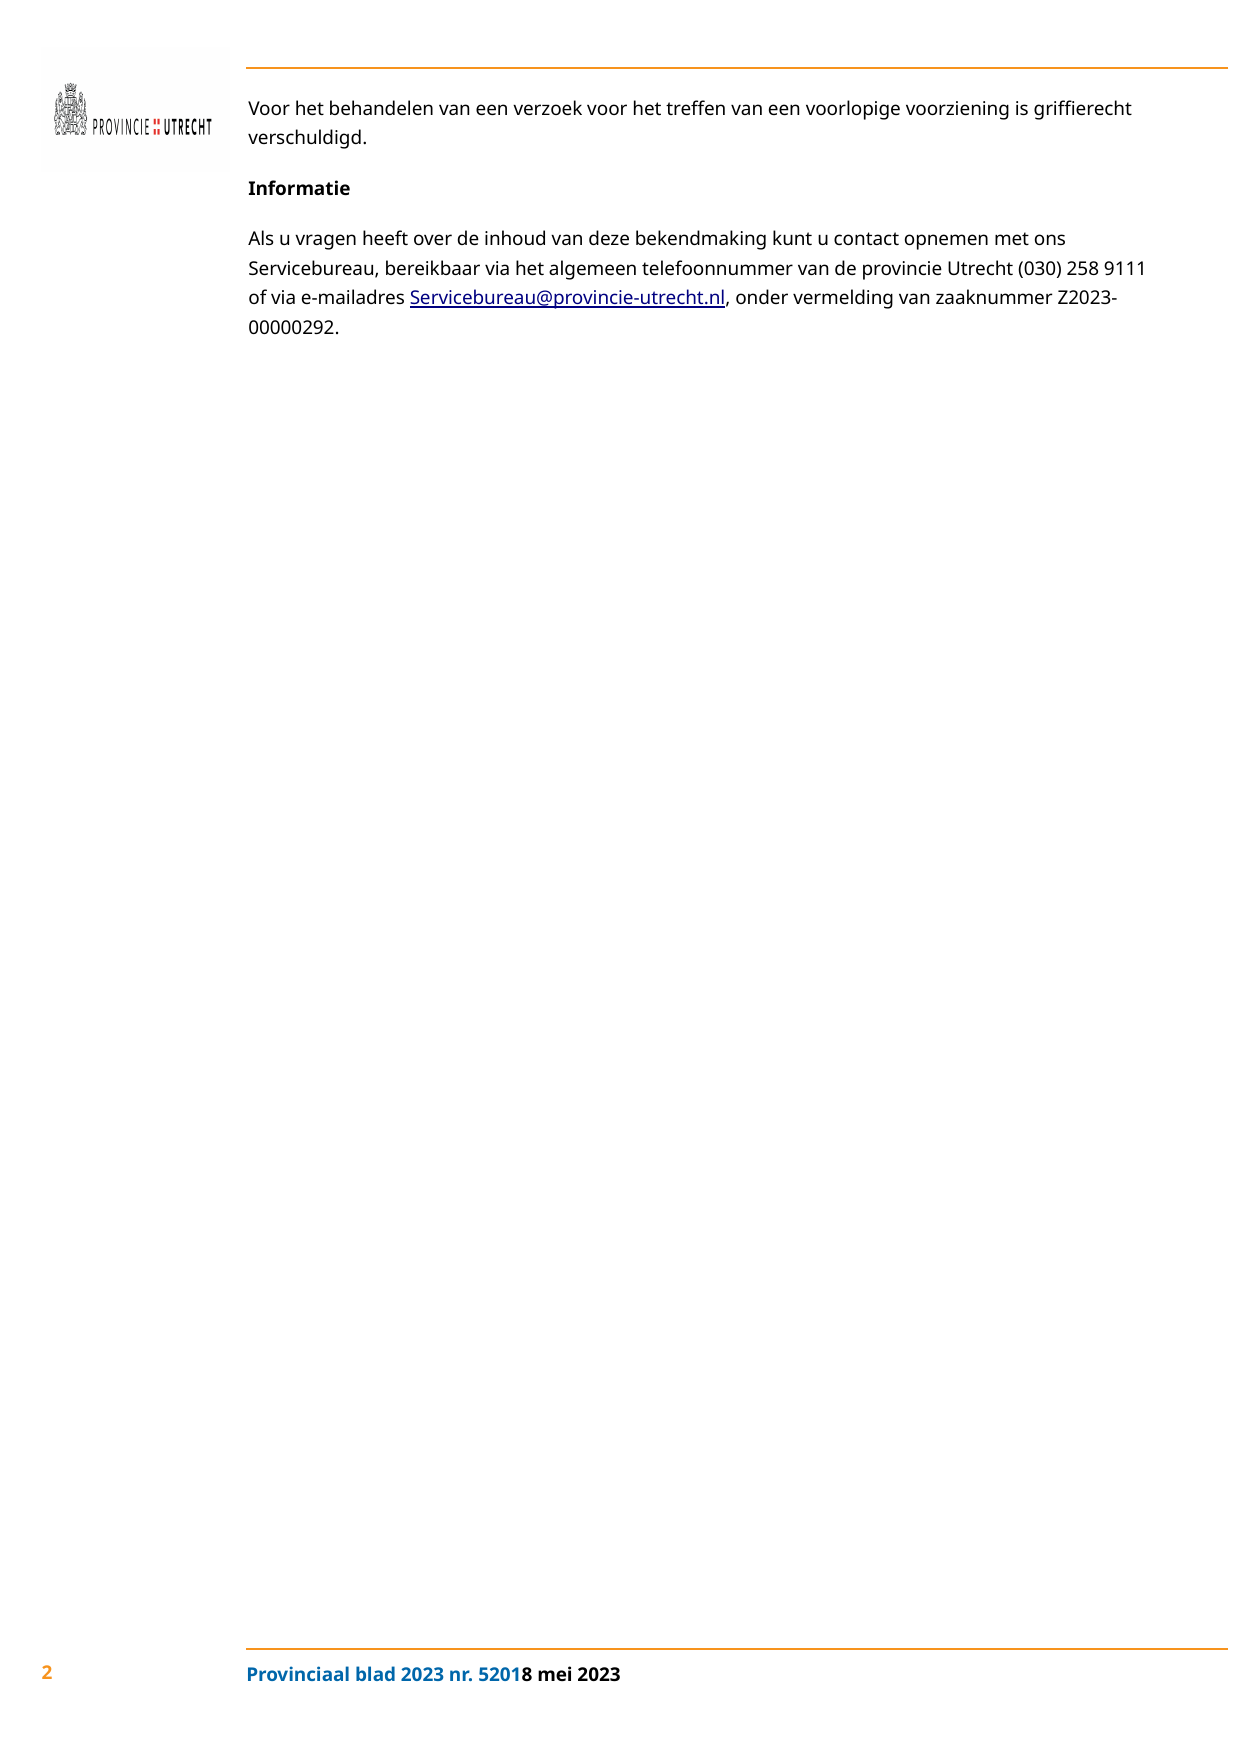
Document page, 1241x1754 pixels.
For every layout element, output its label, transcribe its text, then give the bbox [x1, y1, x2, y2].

text Als u vragen heeft over de inhoud van deze bekendmaking kunt u contact opnemen met ons Servicebureau, bereikbaar via het algemeen telefoonnummer van de provincie Utrecht (030) 258 9111 of via e-mailadres Servicebureau@provincie-utrecht.nl, onder vermelding van zaaknummer Z2023-00000292. [248, 225, 1152, 340]
text Voor het behandelen van een verzoek voor het treffen van een voorlopige voorziening is griffierecht verschuldigd. [248, 95, 1152, 150]
picture [41, 47, 231, 172]
text Informatie [248, 175, 1152, 201]
